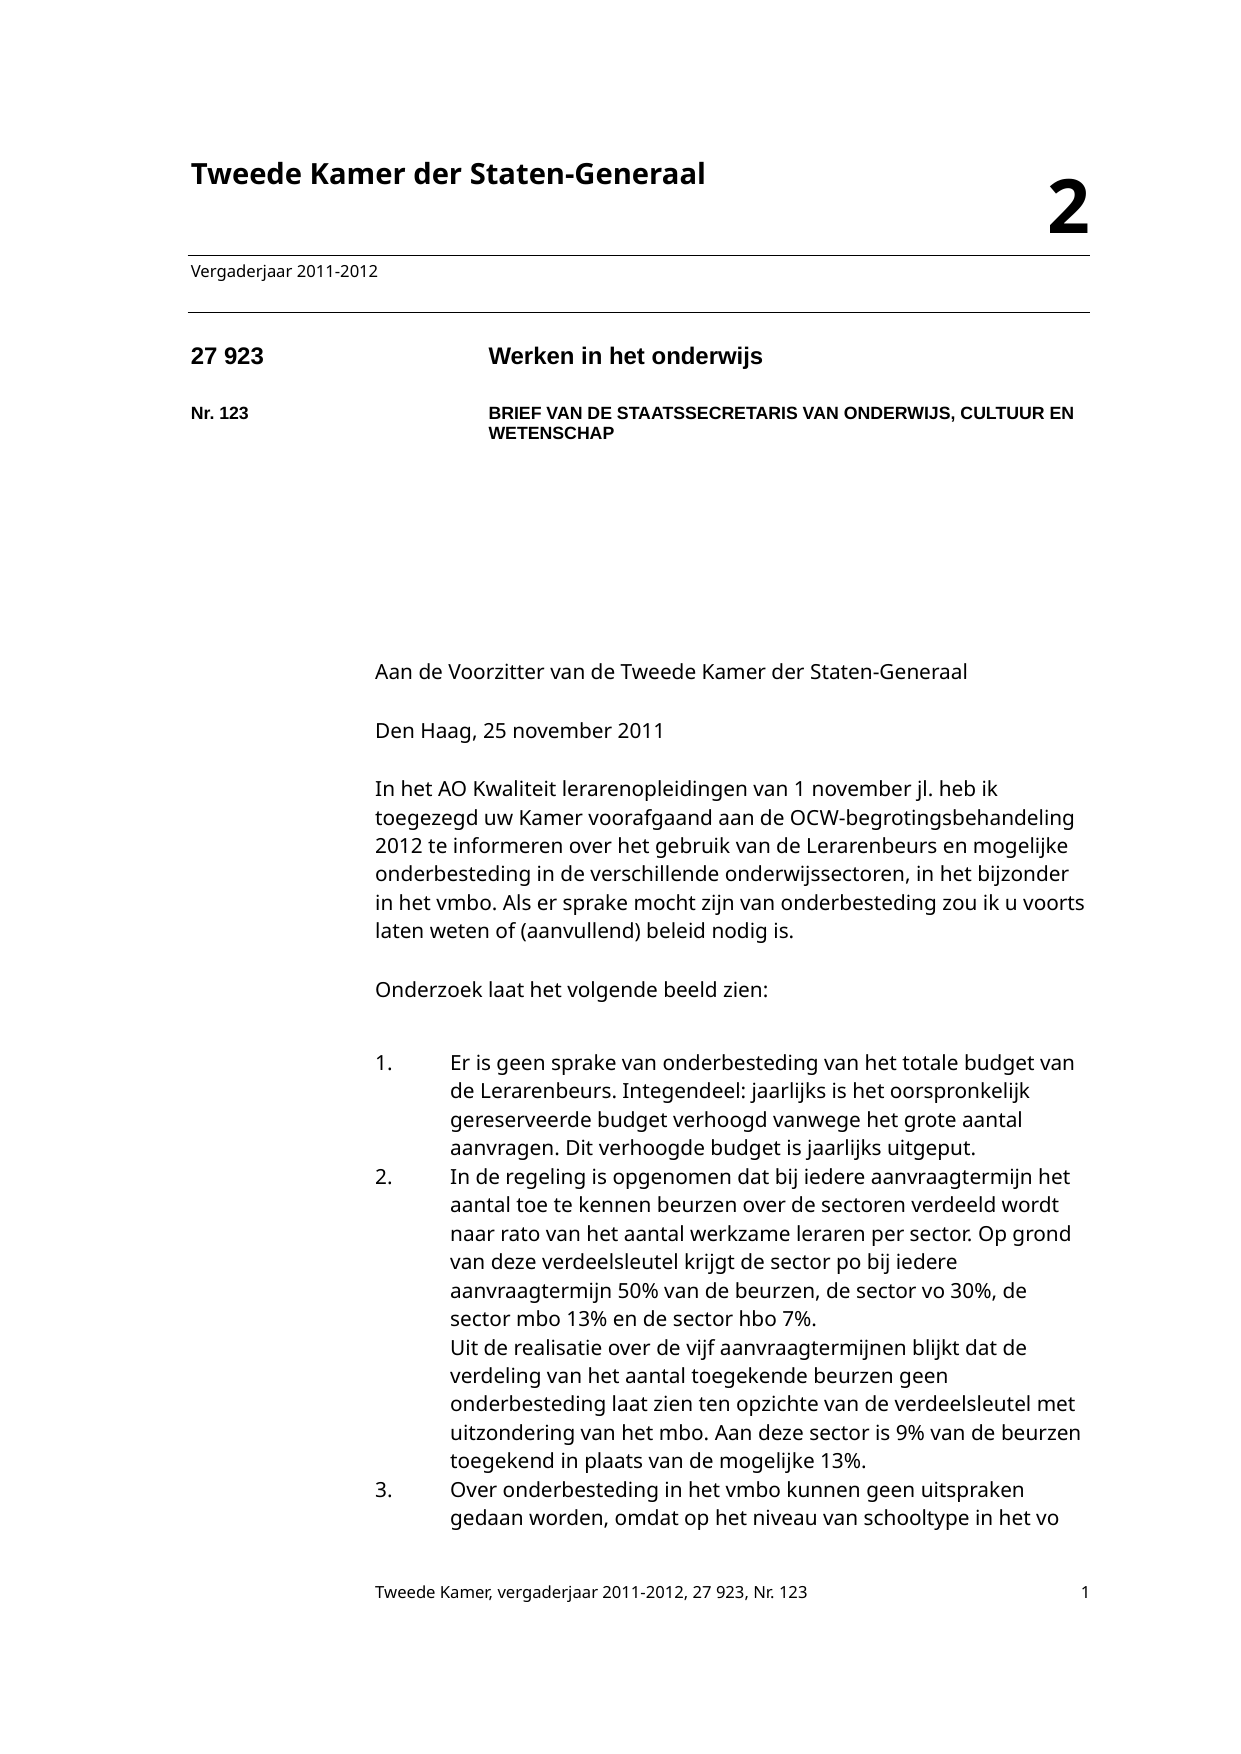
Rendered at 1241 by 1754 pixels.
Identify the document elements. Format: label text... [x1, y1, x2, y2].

table_cell [188, 313, 485, 339]
table_cell 27 923 [188, 339, 485, 399]
table_header 2 [910, 150, 1090, 255]
table_header Tweede Kamer der Staten-Generaal [188, 150, 909, 255]
table_cell [485, 256, 1090, 312]
list Uit de realisatie over de vijf aanvraagtermijnen blijkt dat de verdeling van het aantal toegekende beurzen geen onderbesteding laat zien ten opzichte van de verdeelsleutel met uitzondering van het mbo. Aan deze sector is 9% van de beurzen toegekend in plaats van de mogelijke 13%. [375, 1333, 1090, 1475]
table_cell BRIEF VAN DE STAATSSECRETARIS VAN ONDERWIJS, CULTUUR EN WETENSCHAP [485, 399, 1090, 539]
text Onderzoek laat het volgende beeld zien: [375, 975, 1090, 1003]
table_cell [485, 313, 1090, 339]
list In de regeling is opgenomen dat bij iedere aanvraagtermijn het aantal toe te kennen beurzen over de sectoren verdeeld wordt naar rato van het aantal werkzame leraren per sector. Op grond van deze verdeelsleutel krijgt de sector po bij iedere aanvraagtermijn 50% van de beurzen, de sector vo 30%, de sector mbo 13% en de sector hbo 7%. [375, 1162, 1090, 1333]
list Er is geen sprake van onderbesteding van het totale budget van de Lerarenbeurs. Integendeel: jaarlijks is het oorspronkelijk gereserveerde budget verhoogd vanwege het grote aantal aanvragen. Dit verhoogde budget is jaarlijks uitgeput. [375, 1048, 1090, 1162]
list Over onderbesteding in het vmbo kunnen geen uitspraken gedaan worden, omdat op het niveau van schooltype in het vo [375, 1475, 1090, 1532]
table_cell Werken in het onderwijs [485, 339, 1090, 399]
text Aan de Voorzitter van de Tweede Kamer der Staten-Generaal [375, 657, 1090, 686]
table_cell Nr. 123 [188, 399, 485, 539]
table_cell Vergaderjaar 2011-2012 [188, 256, 485, 312]
text Den Haag, 25 november 2011 [375, 716, 1090, 744]
text In het AO Kwaliteit lerarenopleidingen van 1 november jl. heb ik toegezegd uw Kamer voorafgaand aan de OCW-begrotingsbehandeling 2012 te informeren over het gebruik van de Lerarenbeurs en mogelijke onderbesteding in de verschillende onderwijssectoren, in het bijzonder in het vmbo. Als er sprake mocht zijn van onderbesteding zou ik u voorts laten weten of (aanvullend) beleid nodig is. [375, 774, 1090, 945]
